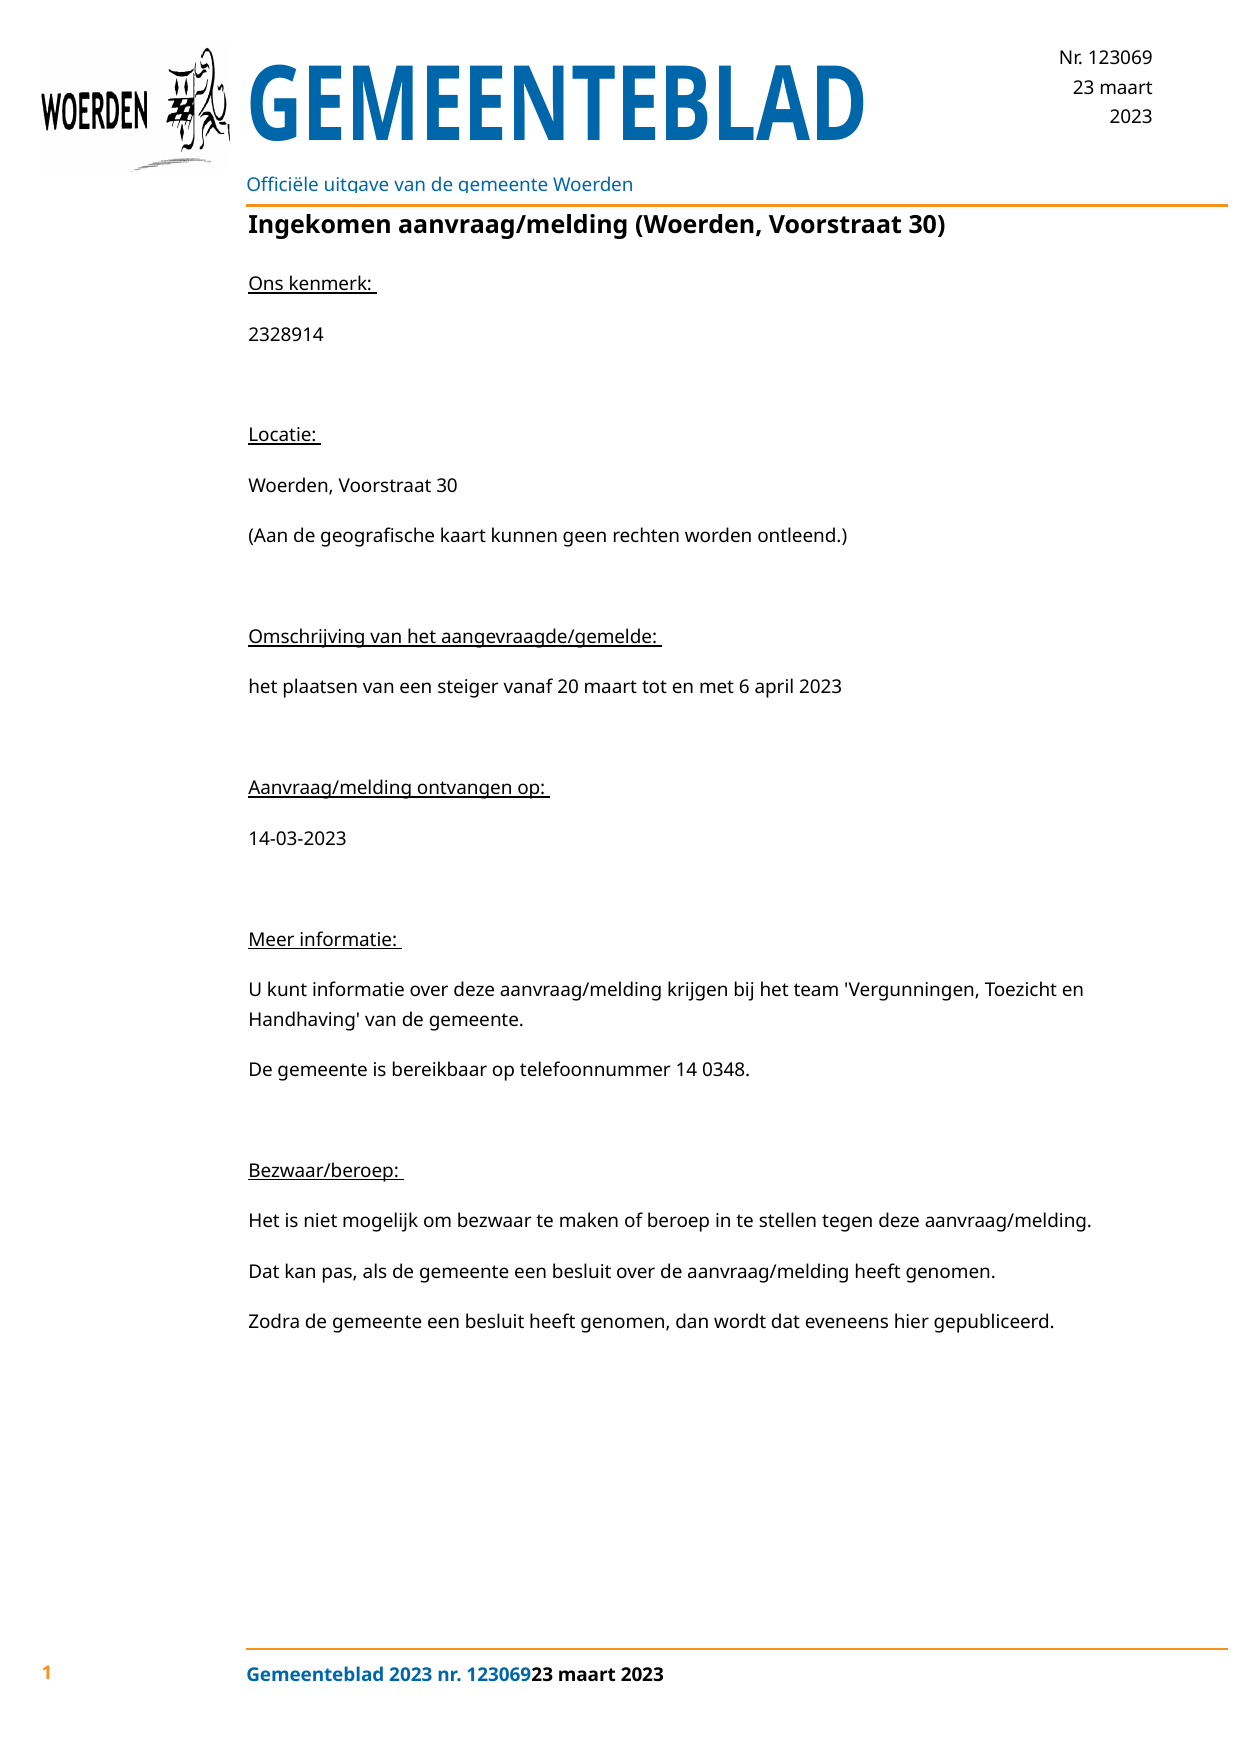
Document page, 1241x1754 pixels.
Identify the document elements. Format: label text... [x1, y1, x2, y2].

text Locatie: [248, 422, 1152, 447]
text 14-03-2023 [248, 825, 1152, 851]
text Dat kan pas, als de gemeente een besluit over de aanvraag/melding heeft genomen. [248, 1258, 1152, 1283]
text U kunt informatie over deze aanvraag/melding krijgen bij het team 'Vergunningen, Toezicht en Handhaving' van de gemeente. [248, 976, 1152, 1031]
text Ingekomen aanvraag/melding (Woerden, Voorstraat 30) [248, 207, 1152, 241]
picture [41, 47, 231, 172]
text Meer informatie: [248, 926, 1152, 951]
text Het is niet mogelijk om bezwaar te maken of beroep in te stellen tegen deze aanvraag/melding. [248, 1207, 1152, 1233]
text Bezwaar/beroep: [248, 1157, 1152, 1183]
text (Aan de geografische kaart kunnen geen rechten worden ontleend.) [248, 522, 1152, 548]
text De gemeente is bereikbaar op telefoonnummer 14 0348. [248, 1056, 1152, 1082]
text 2328914 [248, 321, 1152, 346]
text Omschrijving van het aangevraagde/gemelde: [248, 623, 1152, 649]
text Woerden, Voorstraat 30 [248, 472, 1152, 498]
text Zodra de gemeente een besluit heeft genomen, dan wordt dat eveneens hier gepubliceerd. [248, 1308, 1152, 1334]
text het plaatsen van een steiger vanaf 20 maart tot en met 6 april 2023 [248, 674, 1152, 699]
text Ons kenmerk: [248, 270, 1152, 296]
text Aanvraag/melding ontvangen op: [248, 774, 1152, 800]
